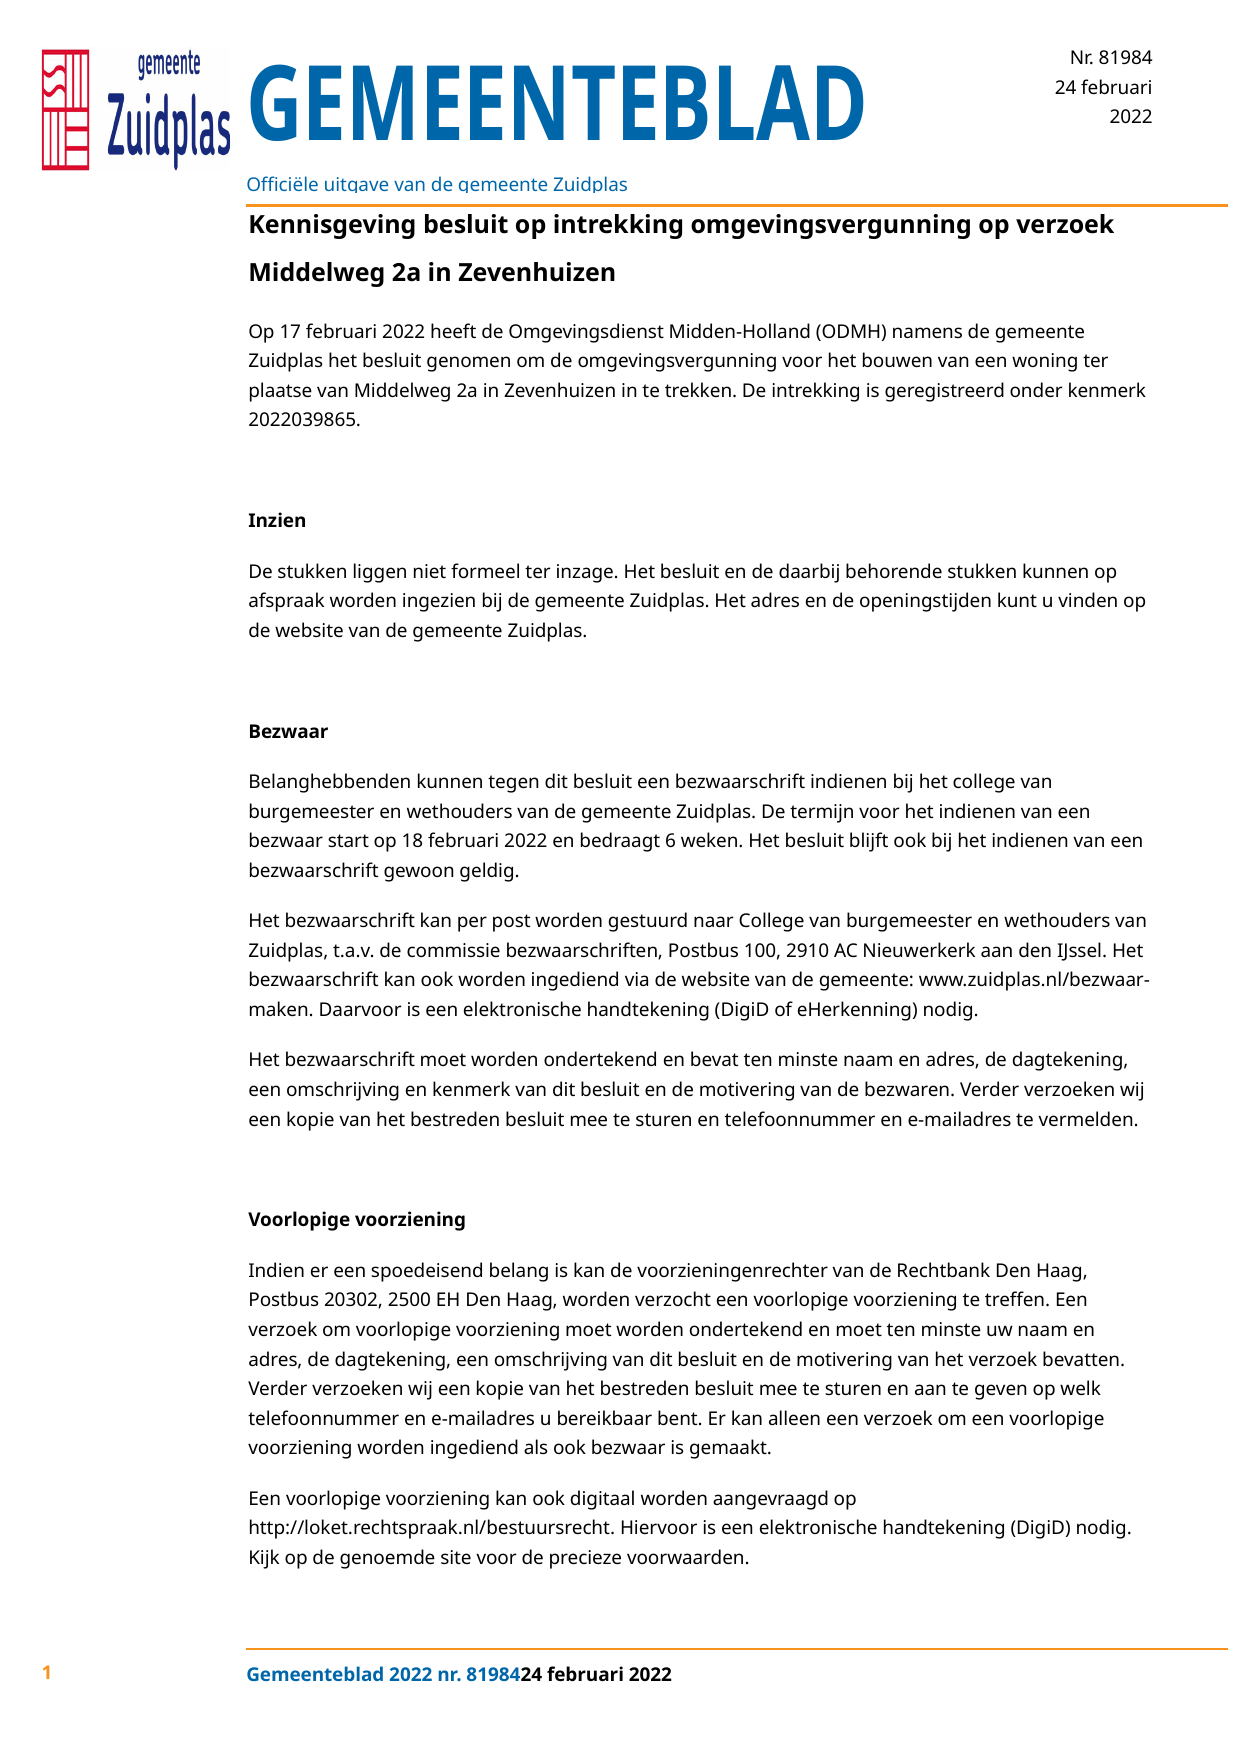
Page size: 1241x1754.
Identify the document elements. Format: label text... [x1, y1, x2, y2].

text Een voorlopige voorziening kan ook digitaal worden aangevraagd op http://loket.rechtspraak.nl/bestuursrecht. Hiervoor is een elektronische handtekening (DigiD) nodig. Kijk op de genoemde site voor de precieze voorwaarden. [248, 1485, 1152, 1570]
text Indien er een spoedeisend belang is kan de voorzieningenrechter van de Rechtbank Den Haag, Postbus 20302, 2500 EH Den Haag, worden verzocht een voorlopige voorziening te treffen. Een verzoek om voorlopige voorziening moet worden ondertekend en moet ten minste uw naam en adres, de dagtekening, een omschrijving van dit besluit en de motivering van het verzoek bevatten. Verder verzoeken wij een kopie van het bestreden besluit mee te sturen en aan te geven op welk telefoonnummer en e-mailadres u bereikbaar bent. Er kan alleen een verzoek om een voorlopige voorziening worden ingediend als ook bezwaar is gemaakt. [248, 1257, 1152, 1460]
text Het bezwaarschrift kan per post worden gestuurd naar College van burgemeester en wethouders van Zuidplas, t.a.v. de commissie bezwaarschriften, Postbus 100, 2910 AC Nieuwerkerk aan den IJssel. Het bezwaarschrift kan ook worden ingediend via de website van de gemeente: www.zuidplas.nl/bezwaar-maken. Daarvoor is een elektronische handtekening (DigiD of eHerkenning) nodig. [248, 907, 1152, 1022]
text Belanghebbenden kunnen tegen dit besluit een bezwaarschrift indienen bij het college van burgemeester en wethouders van de gemeente Zuidplas. De termijn voor het indienen van een bezwaar start op 18 februari 2022 en bedraagt 6 weken. Het besluit blijft ook bij het indienen van een bezwaarschrift gewoon geldig. [248, 768, 1152, 883]
text Voorlopige voorziening [248, 1207, 1152, 1232]
text Het bezwaarschrift moet worden ondertekend en bevat ten minste naam en adres, de dagtekening, een omschrijving en kenmerk van dit besluit en de motivering van de bezwaren. Verder verzoeken wij een kopie van het bestreden besluit mee te sturen en telefoonnummer en e-mailadres te vermelden. [248, 1047, 1152, 1132]
text De stukken liggen niet formeel ter inzage. Het besluit en de daarbij behorende stukken kunnen op afspraak worden ingezien bij de gemeente Zuidplas. Het adres en de openingstijden kunt u vinden op de website van de gemeente Zuidplas. [248, 558, 1152, 643]
text Op 17 februari 2022 heeft de Omgevingsdienst Midden-Holland (ODMH) namens de gemeente Zuidplas het besluit genomen om de omgevingsvergunning voor het bouwen van een woning ter plaatse van Middelweg 2a in Zevenhuizen in te trekken. De intrekking is geregistreerd onder kenmerk 2022039865. [248, 318, 1152, 432]
text Kennisgeving besluit op intrekking omgevingsvergunning op verzoek Middelweg 2a in Zevenhuizen [248, 207, 1152, 288]
picture [41, 47, 231, 172]
text Bezwaar [248, 718, 1152, 744]
text Inzien [248, 507, 1152, 533]
